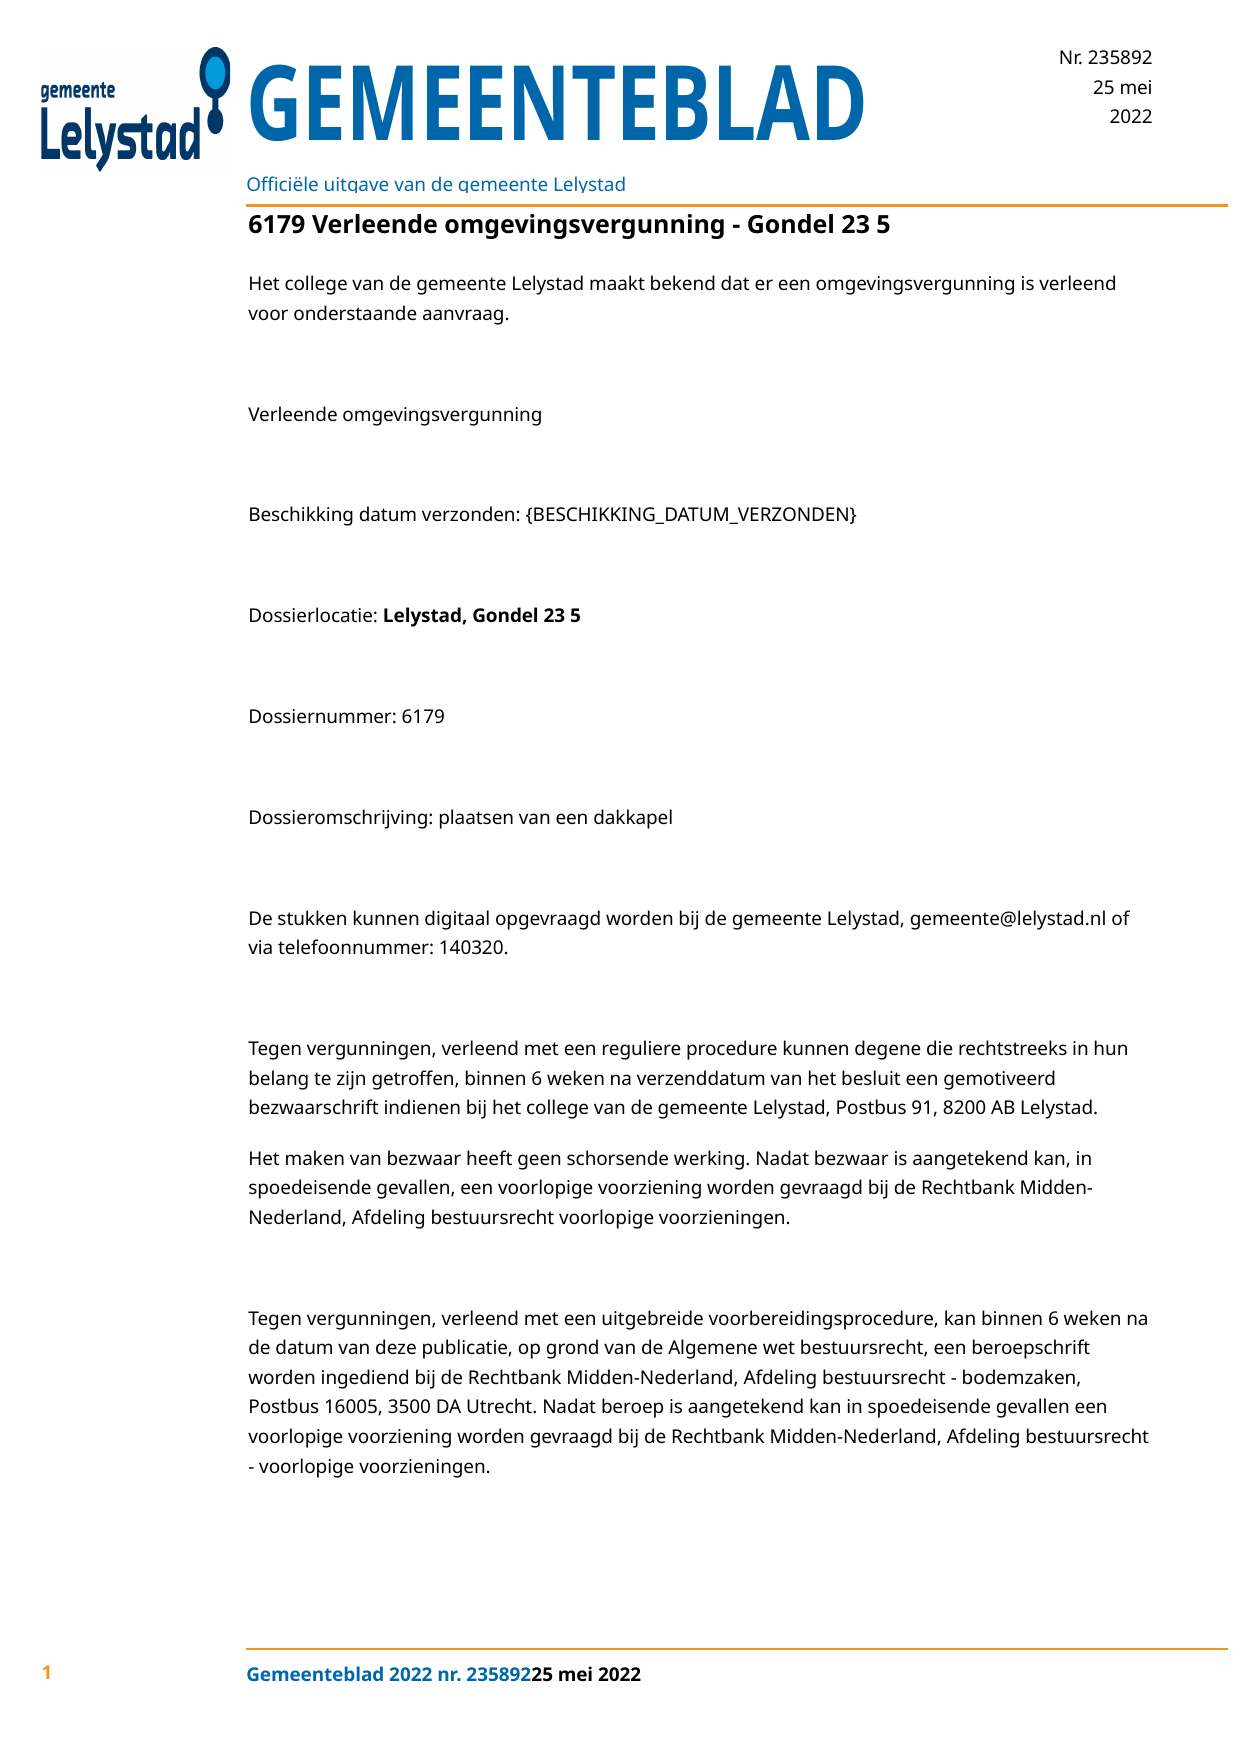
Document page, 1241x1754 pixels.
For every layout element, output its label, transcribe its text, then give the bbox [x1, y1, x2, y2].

text Verleende omgevingsvergunning [248, 401, 1152, 426]
text Het college van de gemeente Lelystad maakt bekend dat er een omgevingsvergunning is verleend voor onderstaande aanvraag. [248, 270, 1152, 326]
text Dossiernummer: 6179 [248, 703, 1152, 729]
text 6179 Verleende omgevingsvergunning - Gondel 23 5 [248, 207, 1152, 241]
text Tegen vergunningen, verleend met een uitgebreide voorbereidingsprocedure, kan binnen 6 weken na de datum van deze publicatie, op grond van de Algemene wet bestuursrecht, een beroepschrift worden ingediend bij de Rechtbank Midden-Nederland, Afdeling bestuursrecht - bodemzaken, Postbus 16005, 3500 DA Utrecht. Nadat beroep is aangetekend kan in spoedeisende gevallen een voorlopige voorziening worden gevraagd bij de Rechtbank Midden-Nederland, Afdeling bestuursrecht - voorlopige voorzieningen. [248, 1305, 1152, 1478]
text Dossieromschrijving: plaatsen van een dakkapel [248, 804, 1152, 830]
text Dossierlocatie: Lelystad, Gondel 23 5 [248, 602, 1152, 628]
text De stukken kunnen digitaal opgevraagd worden bij de gemeente Lelystad, gemeente@lelystad.nl of via telefoonnummer: 140320. [248, 905, 1152, 960]
picture [41, 47, 231, 172]
text Beschikking datum verzonden: {BESCHIKKING_DATUM_VERZONDEN} [248, 502, 1152, 527]
text Het maken van bezwaar heeft geen schorsende werking. Nadat bezwaar is aangetekend kan, in spoedeisende gevallen, een voorlopige voorziening worden gevraagd bij de Rechtbank Midden-Nederland, Afdeling bestuursrecht voorlopige voorzieningen. [248, 1145, 1152, 1230]
text Tegen vergunningen, verleend met een reguliere procedure kunnen degene die rechtstreeks in hun belang te zijn getroffen, binnen 6 weken na verzenddatum van het besluit een gemotiveerd bezwaarschrift indienen bij het college van de gemeente Lelystad, Postbus 91, 8200 AB Lelystad. [248, 1035, 1152, 1120]
